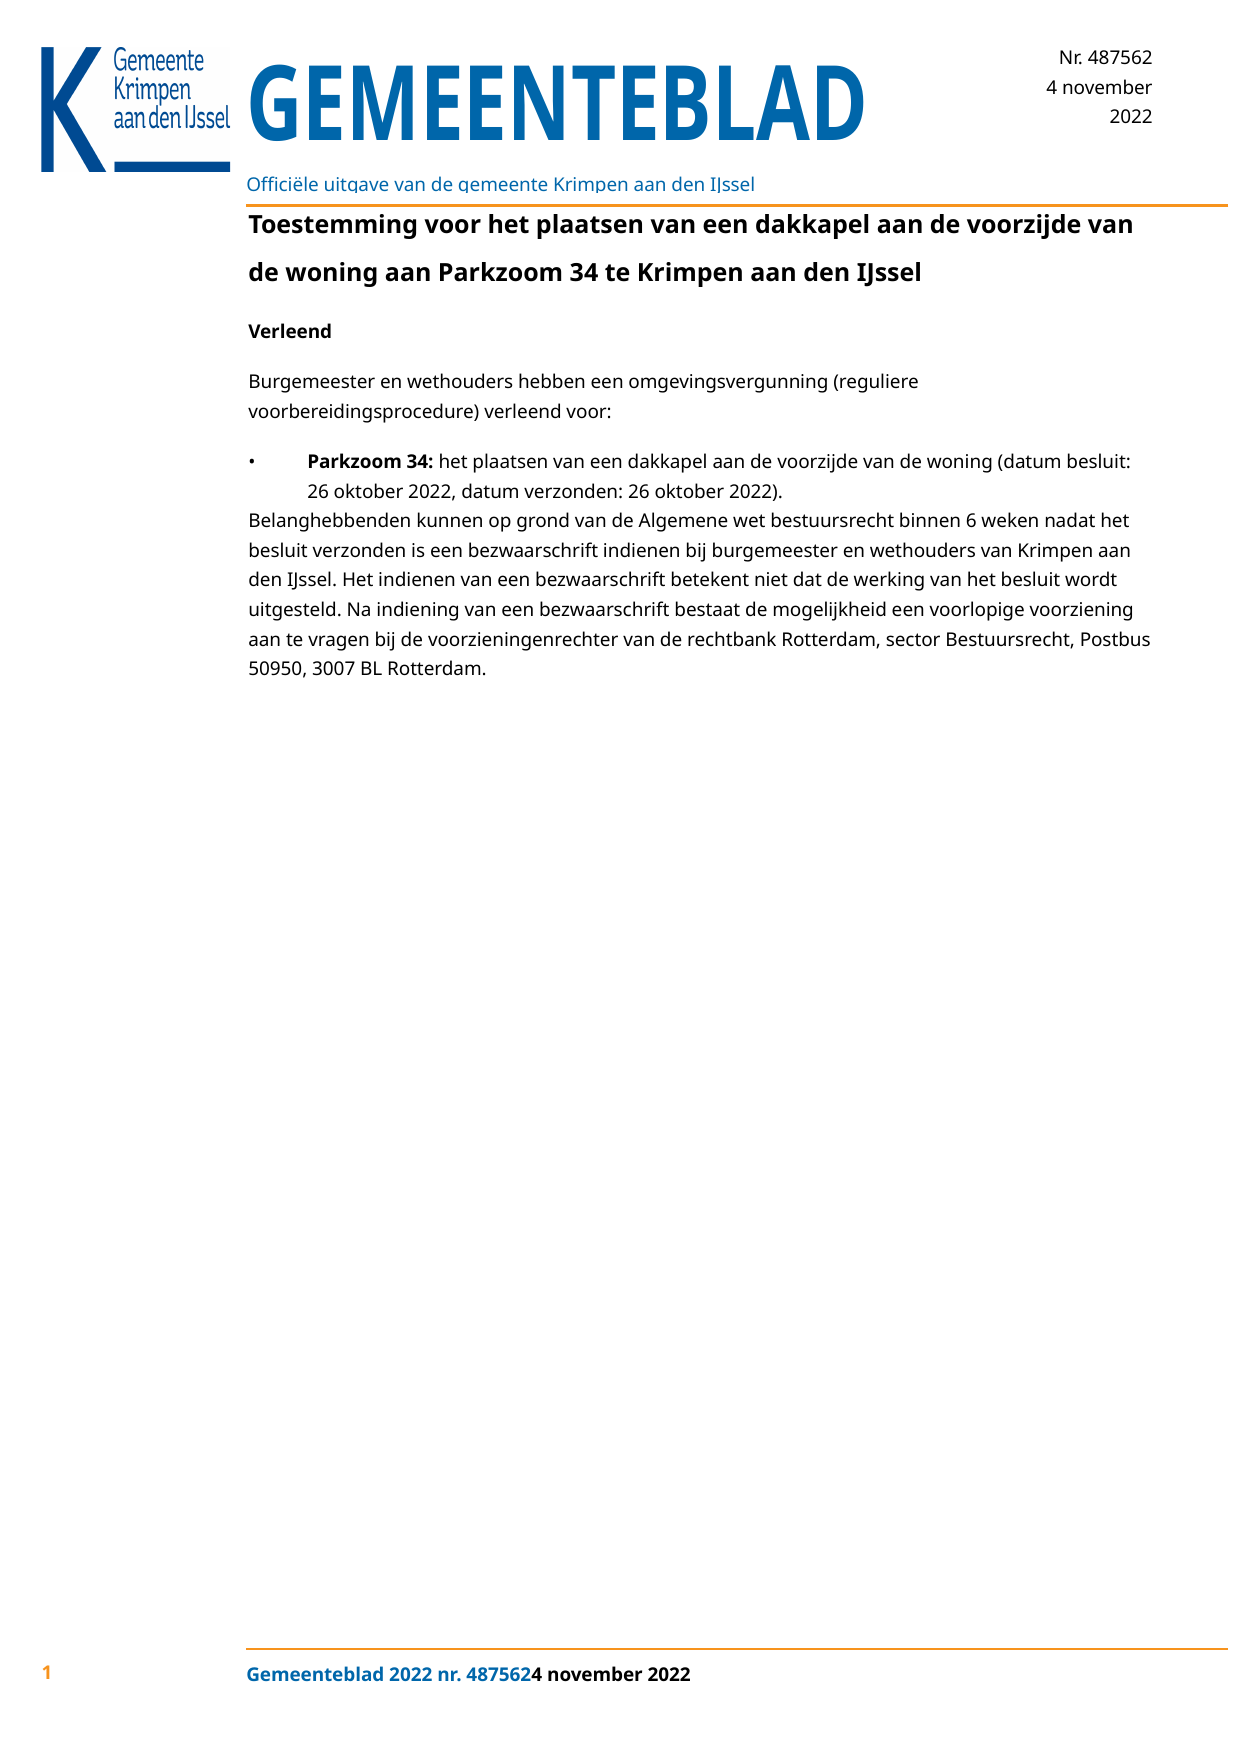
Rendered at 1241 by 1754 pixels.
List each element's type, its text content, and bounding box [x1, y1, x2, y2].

list Parkzoom 34: het plaatsen van een dakkapel aan de voorzijde van de woning (datum besluit: 26 oktober 2022, datum verzonden: 26 oktober 2022). [248, 448, 1152, 504]
text Burgemeester en wethouders hebben een omgevingsvergunning (reguliere voorbereidingsprocedure) verleend voor: [248, 368, 1152, 424]
text Toestemming voor het plaatsen van een dakkapel aan de voorzijde van de woning aan Parkzoom 34 te Krimpen aan den IJssel [248, 207, 1152, 288]
text Verleend [248, 318, 1152, 344]
text Belanghebbenden kunnen op grond van de Algemene wet bestuursrecht binnen 6 weken nadat het besluit verzonden is een bezwaarschrift indienen bij burgemeester en wethouders van Krimpen aan den IJssel. Het indienen van een bezwaarschrift betekent niet dat de werking van het besluit wordt uitgesteld. Na indiening van een bezwaarschrift bestaat de mogelijkheid een voorlopige voorziening aan te vragen bij de voorzieningenrechter van de rechtbank Rotterdam, sector Bestuursrecht, Postbus 50950, 3007 BL Rotterdam. [248, 507, 1152, 681]
picture [41, 47, 231, 172]
